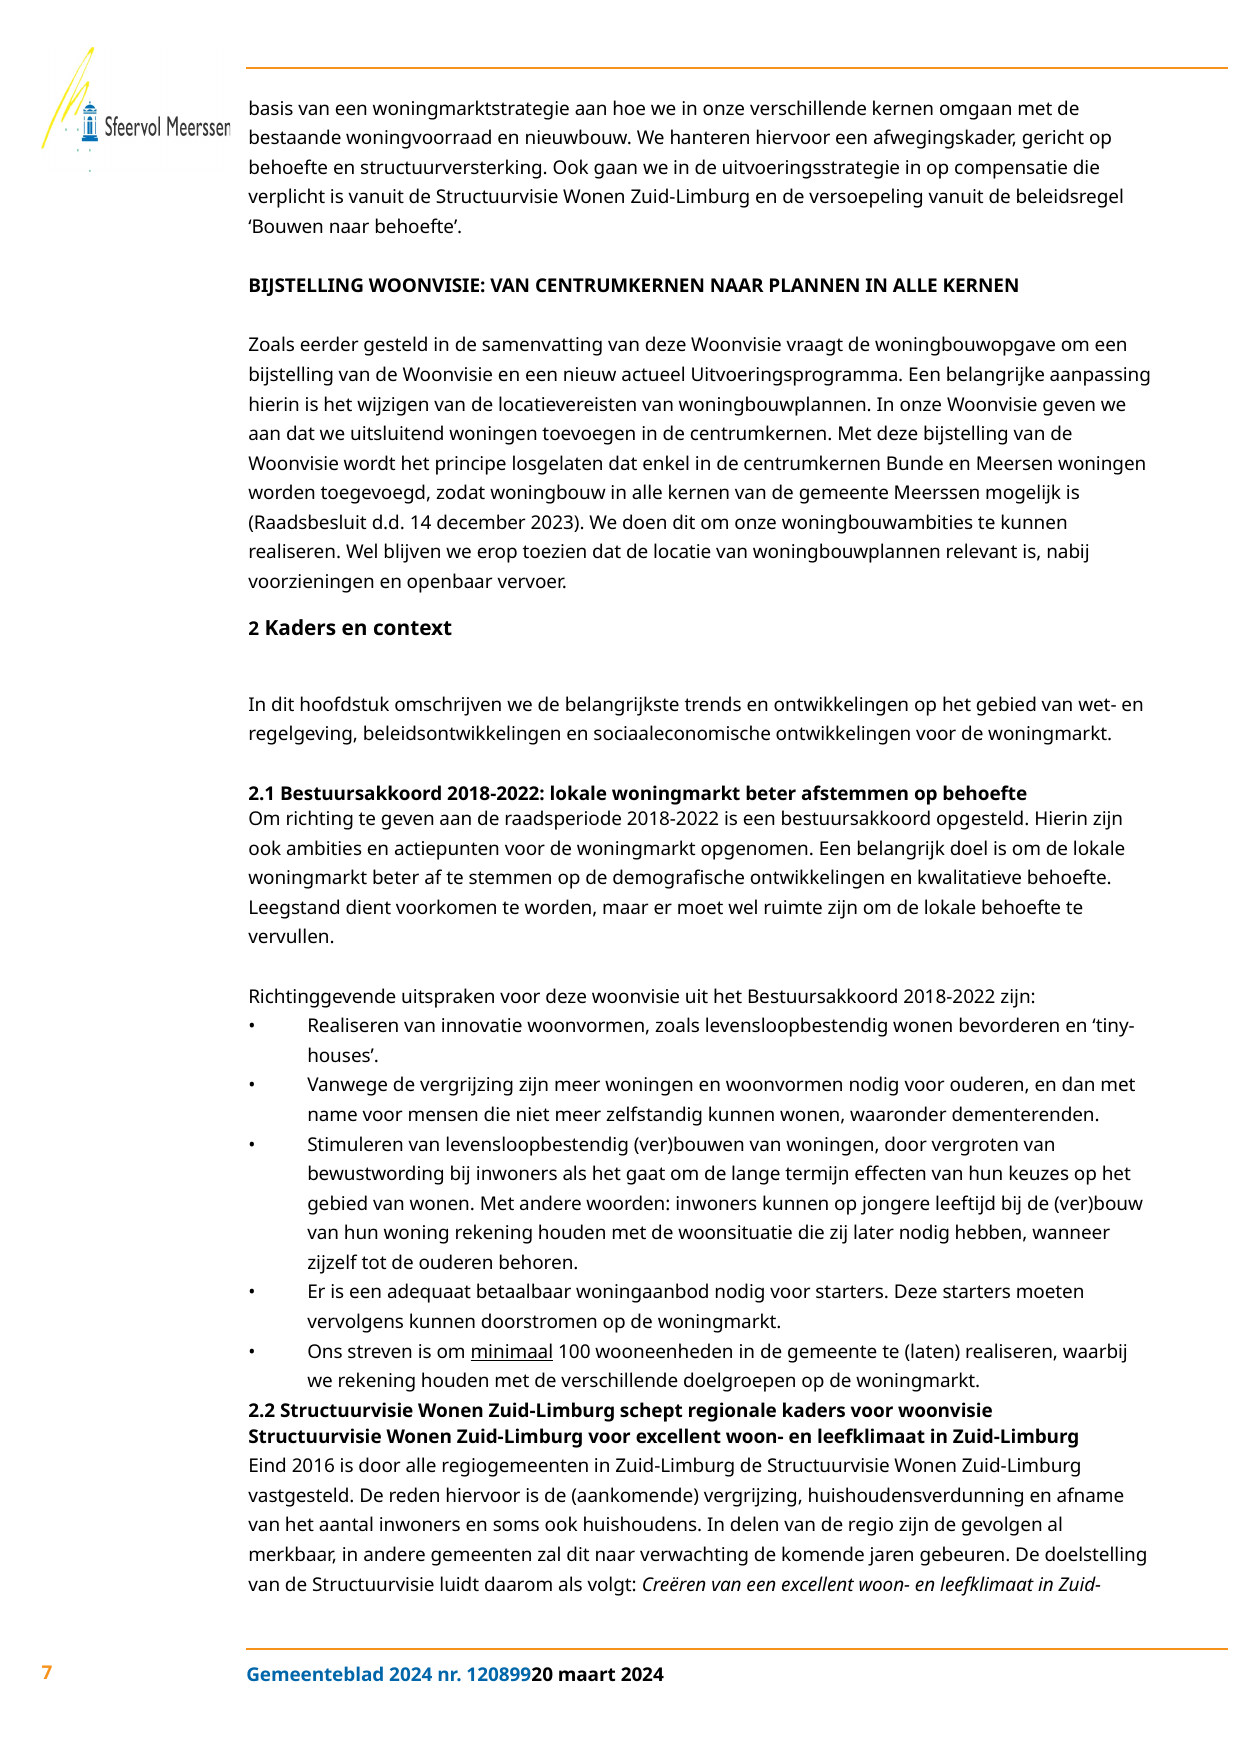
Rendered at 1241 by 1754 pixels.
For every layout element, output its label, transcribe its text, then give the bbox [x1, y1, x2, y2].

list Ons streven is om minimaal 100 wooneenheden in de gemeente te (laten) realiseren, waarbij we rekening houden met de verschillende doelgroepen op de woningmarkt. [248, 1338, 1152, 1393]
table_header BIJSTELLING WOONVISIE: VAN CENTRUMKERNEN NAAR PLANNEN IN ALLE KERNEN Zoals eerder gesteld in de samenvatting van deze Woonvisie vraagt de woningbouwopgave om een bijstelling van de Woonvisie en een nieuw actueel Uitvoeringsprogramma. Een belangrijke aanpassing hierin is het wijzigen van de locatievereisten van woningbouwplannen. In onze Woonvisie geven we aan dat we uitsluitend woningen toevoegen in de centrumkernen. Met deze bijstelling van de Woonvisie wordt het principe losgelaten dat enkel in de centrumkernen Bunde en Meersen woningen worden toegevoegd, zodat woningbouw in alle kernen van de gemeente Meerssen mogelijk is (Raadsbesluit d.d. 14 december 2023). We doen dit om onze woningbouwambities te kunnen realiseren. Wel blijven we erop toezien dat de locatie van woningbouwplannen relevant is, nabij voorzieningen en openbaar vervoer. [248, 273, 1152, 594]
list Stimuleren van levensloopbestendig (ver)bouwen van woningen, door vergroten van bewustwording bij inwoners als het gaat om de lange termijn effecten van hun keuzes op het gebied van wonen. Met andere woorden: inwoners kunnen op jongere leeftijd bij de (ver)bouw van hun woning rekening houden met de woonsituatie die zij later nodig hebben, wanneer zijzelf tot de ouderen behoren. [248, 1131, 1152, 1275]
text Om richting te geven aan de raadsperiode 2018-2022 is een bestuursakkoord opgesteld. Hierin zijn ook ambities en actiepunten voor de woningmarkt opgenomen. Een belangrijk doel is om de lokale woningmarkt beter af te stemmen op de demografische ontwikkelingen en kwalitatieve behoefte. Leegstand dient voorkomen te worden, maar er moet wel ruimte zijn om de lokale behoefte te vervullen. [248, 805, 1152, 949]
text Eind 2016 is door alle regiogemeenten in Zuid-Limburg de Structuurvisie Wonen Zuid-Limburg vastgesteld. De reden hiervoor is de (aankomende) vergrijzing, huishoudensverdunning en afname van het aantal inwoners en soms ook huishoudens. In delen van de regio zijn de gevolgen al merkbaar, in andere gemeenten zal dit naar verwachting de komende jaren gebeuren. De doelstelling van de Structuurvisie luidt daarom als volgt: Creëren van een excellent woon- en leefklimaat in Zuid- [248, 1452, 1152, 1596]
list Realiseren van innovatie woonvormen, zoals levensloopbestendig wonen bevorderen en ‘tiny-houses’. [248, 1012, 1152, 1068]
text 2 Kaders en context [248, 613, 1152, 642]
picture [41, 47, 231, 172]
text Richtinggevende uitspraken voor deze woonvisie uit het Bestuursakkoord 2018-2022 zijn: [248, 983, 1152, 1009]
list Er is een adequaat betaalbaar woningaanbod nodig voor starters. Deze starters moeten vervolgens kunnen doorstromen op de woningmarkt. [248, 1279, 1152, 1334]
text basis van een woningmarktstrategie aan hoe we in onze verschillende kernen omgaan met de bestaande woningvoorraad en nieuwbouw. We hanteren hiervoor een afwegingskader, gericht op behoefte en structuurversterking. Ook gaan we in de uitvoeringsstrategie in op compensatie die verplicht is vanuit de Structuurvisie Wonen Zuid-Limburg en de versoepeling vanuit de beleidsregel ‘Bouwen naar behoefte’. [248, 95, 1152, 239]
text 2.1 Bestuursakkoord 2018-2022: lokale woningmarkt beter afstemmen op behoefte [248, 780, 1152, 805]
text Structuurvisie Wonen Zuid-Limburg voor excellent woon- en leefklimaat in Zuid-Limburg [248, 1423, 1152, 1448]
text In dit hoofdstuk omschrijven we de belangrijkste trends en ontwikkelingen op het gebied van wet- en regelgeving, beleidsontwikkelingen en sociaaleconomische ontwikkelingen voor de woningmarkt. [248, 691, 1152, 746]
text 2.2 Structuurvisie Wonen Zuid-Limburg schept regionale kaders voor woonvisie [248, 1397, 1152, 1423]
list Vanwege de vergrijzing zijn meer woningen en woonvormen nodig voor ouderen, en dan met name voor mensen die niet meer zelfstandig kunnen wonen, waaronder dementerenden. [248, 1072, 1152, 1127]
